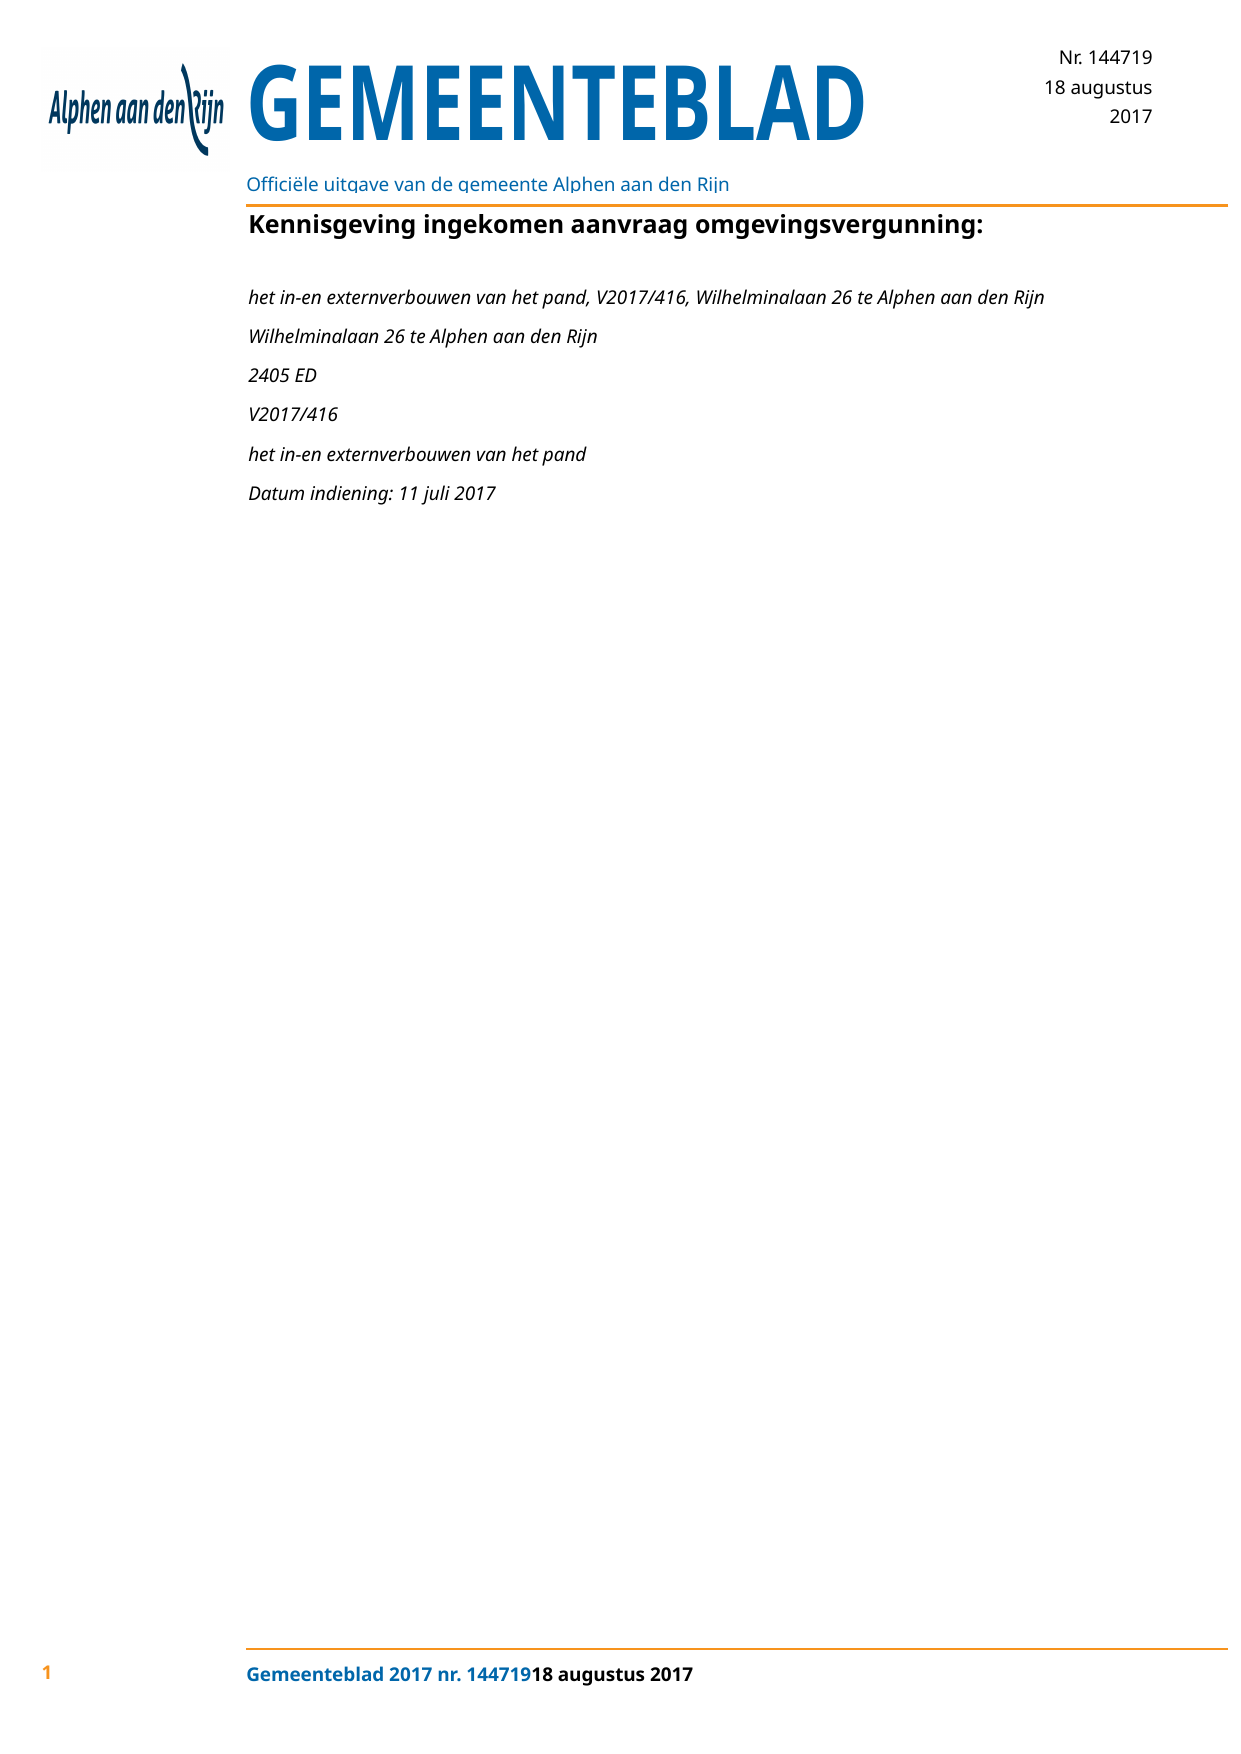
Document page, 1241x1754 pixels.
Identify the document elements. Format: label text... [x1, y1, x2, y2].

text V2017/416 [248, 402, 1152, 427]
text Kennisgeving ingekomen aanvraag omgevingsvergunning: [248, 207, 1152, 241]
picture [41, 47, 231, 172]
text 2405 ED [248, 362, 1152, 388]
text het in-en externverbouwen van het pand [248, 441, 1152, 467]
text het in-en externverbouwen van het pand, V2017/416, Wilhelminalaan 26 te Alphen aan den Rijn [248, 284, 1152, 309]
text Wilhelminalaan 26 te Alphen aan den Rijn [248, 323, 1152, 349]
text Datum indiening: 11 juli 2017 [248, 480, 1152, 506]
